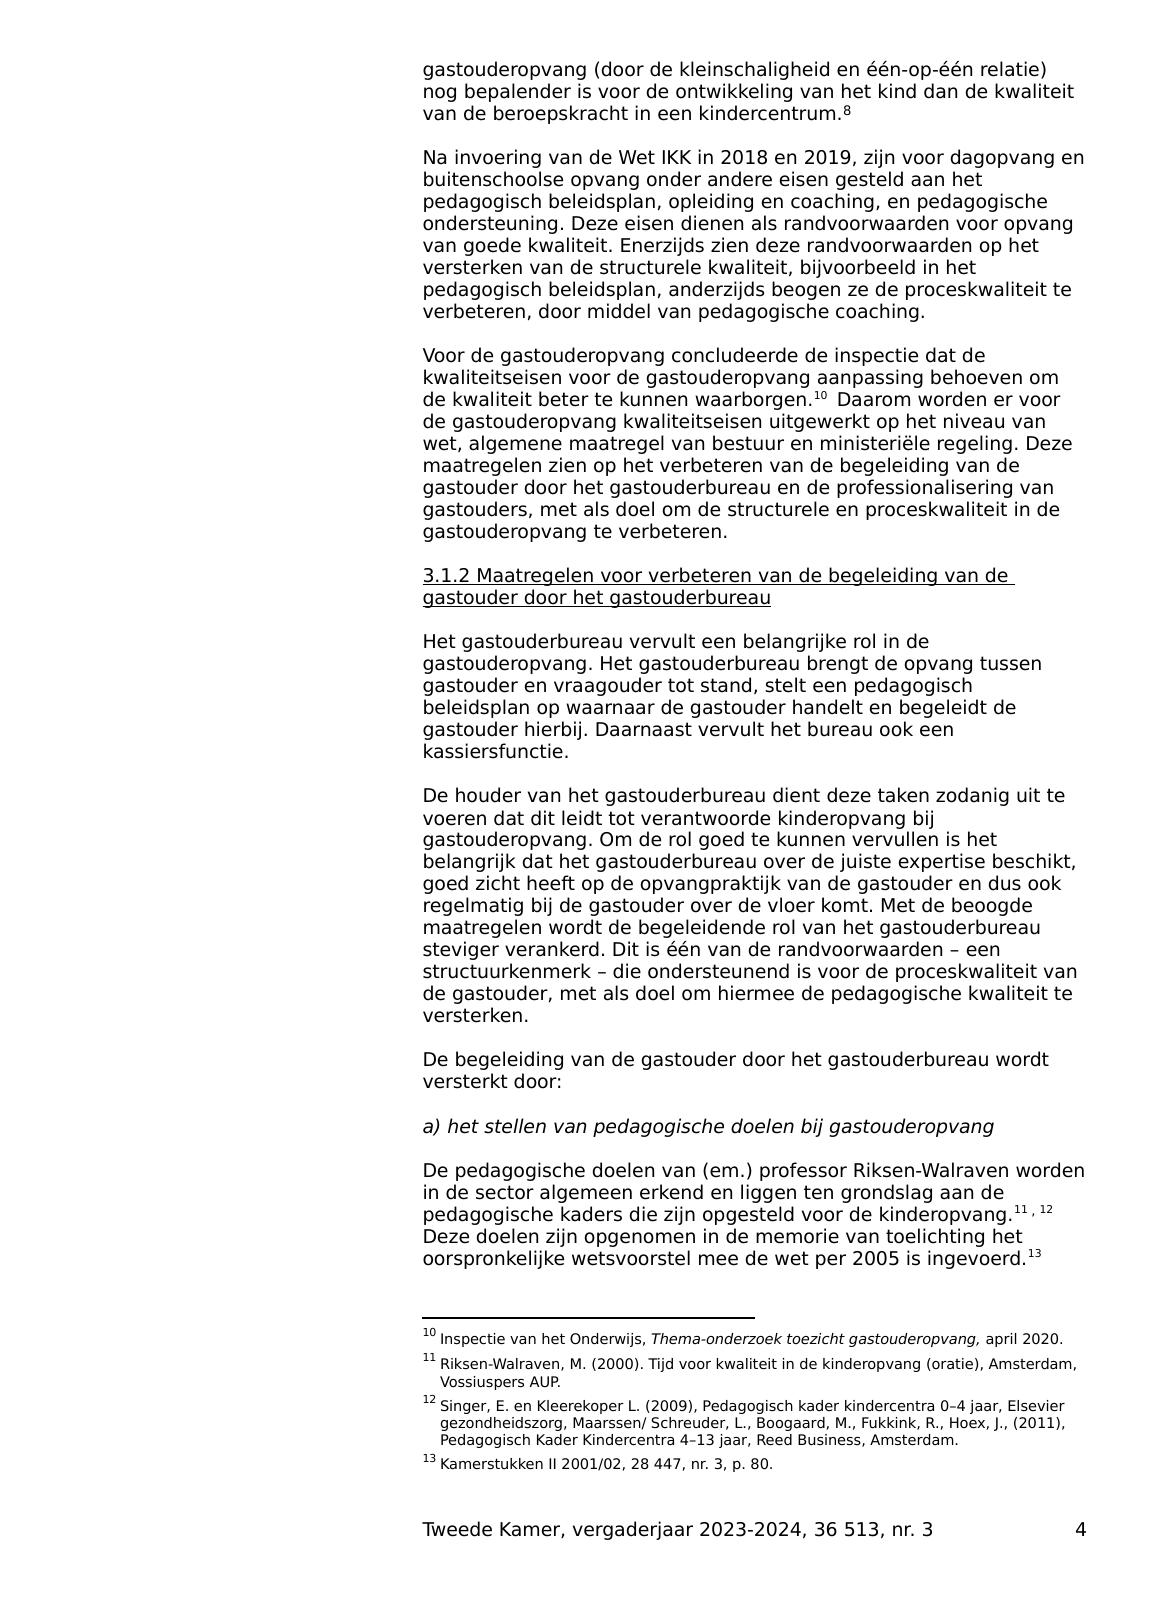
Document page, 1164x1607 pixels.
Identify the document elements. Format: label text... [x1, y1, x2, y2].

text De houder van het gastouderbureau dient deze taken zodanig uit te voeren dat dit leidt tot verantwoorde kinderopvang bij gastouderopvang. Om de rol goed te kunnen vervullen is het belangrijk dat het gastouderbureau over de juiste expertise beschikt, goed zicht heeft op de opvangpraktijk van de gastouder en dus ook regelmatig bij de gastouder over de vloer komt. Met de beoogde maatregelen wordt de begeleidende rol van het gastouderbureau steviger verankerd. Dit is één van de randvoorwaarden – een structuurkenmerk – die ondersteunend is voor de proceskwaliteit van de gastouder, met als doel om hiermee de pedagogische kwaliteit te versterken. [422, 785, 1087, 1027]
text Singer, E. en Kleerekoper L. (2009), Pedagogisch kader kindercentra 0–4 jaar, Elsevier gezondheidszorg, Maarssen/ Schreuder, L., Boogaard, M., Fukkink, R., Hoex, J., (2011), Pedagogisch Kader Kindercentra 4–13 jaar, Reed Business, Amsterdam. [422, 1393, 1087, 1449]
text Inspectie van het Onderwijs, Thema-onderzoek toezicht gastouderopvang, april 2020. [422, 1327, 1087, 1349]
text De pedagogische doelen van (em.) professor Riksen-Walraven worden in de sector algemeen erkend en liggen ten grondslag aan de pedagogische kaders die zijn opgesteld voor de kinderopvang., Deze doelen zijn opgenomen in de memorie van toelichting het oorspronkelijke wetsvoorstel mee de wet per 2005 is ingevoerd. [422, 1160, 1087, 1269]
text Kamerstukken II 2001/02, 28 447, nr. 3, p. 80. [422, 1452, 1087, 1474]
text De begeleiding van de gastouder door het gastouderbureau wordt versterkt door: [422, 1049, 1087, 1093]
text Het gastouderbureau vervult een belangrijke rol in de gastouderopvang. Het gastouderbureau brengt de opvang tussen gastouder en vraagouder tot stand, stelt een pedagogisch beleidsplan op waarnaar de gastouder handelt en begeleidt de gastouder hierbij. Daarnaast vervult het bureau ook een kassiersfunctie. [422, 631, 1087, 763]
text Na invoering van de Wet IKK in 2018 en 2019, zijn voor dagopvang en buitenschoolse opvang onder andere eisen gesteld aan het pedagogisch beleidsplan, opleiding en coaching, en pedagogische ondersteuning. Deze eisen dienen als randvoorwaarden voor opvang van goede kwaliteit. Enerzijds zien deze randvoorwaarden op het versterken van de structurele kwaliteit, bijvoorbeeld in het pedagogisch beleidsplan, anderzijds beogen ze de proceskwaliteit te verbeteren, door middel van pedagogische coaching. [422, 147, 1087, 323]
subtitle a) het stellen van pedagogische doelen bij gastouderopvang [422, 1116, 1087, 1137]
text gastouderopvang (door de kleinschaligheid en één-op-één relatie) nog bepalender is voor de ontwikkeling van het kind dan de kwaliteit van de beroepskracht in een kindercentrum.8 [422, 59, 1087, 125]
text Voor de gastouderopvang concludeerde de inspectie dat de kwaliteitseisen voor de gastouderopvang aanpassing behoeven om de kwaliteit beter te kunnen waarborgen. Daarom worden er voor de gastouderopvang kwaliteitseisen uitgewerkt op het niveau van wet, algemene maatregel van bestuur en ministeriële regeling. Deze maatregelen zien op het verbeteren van de begeleiding van de gastouder door het gastouderbureau en de professionalisering van gastouders, met als doel om de structurele en proceskwaliteit in de gastouderopvang te verbeteren. [422, 345, 1087, 543]
subtitle 3.1.2 Maatregelen voor verbeteren van de begeleiding van de gastouder door het gastouderbureau [422, 565, 1087, 609]
text Riksen-Walraven, M. (2000). Tijd voor kwaliteit in de kinderopvang (oratie), Amsterdam, Vossiuspers AUP. [422, 1352, 1087, 1391]
